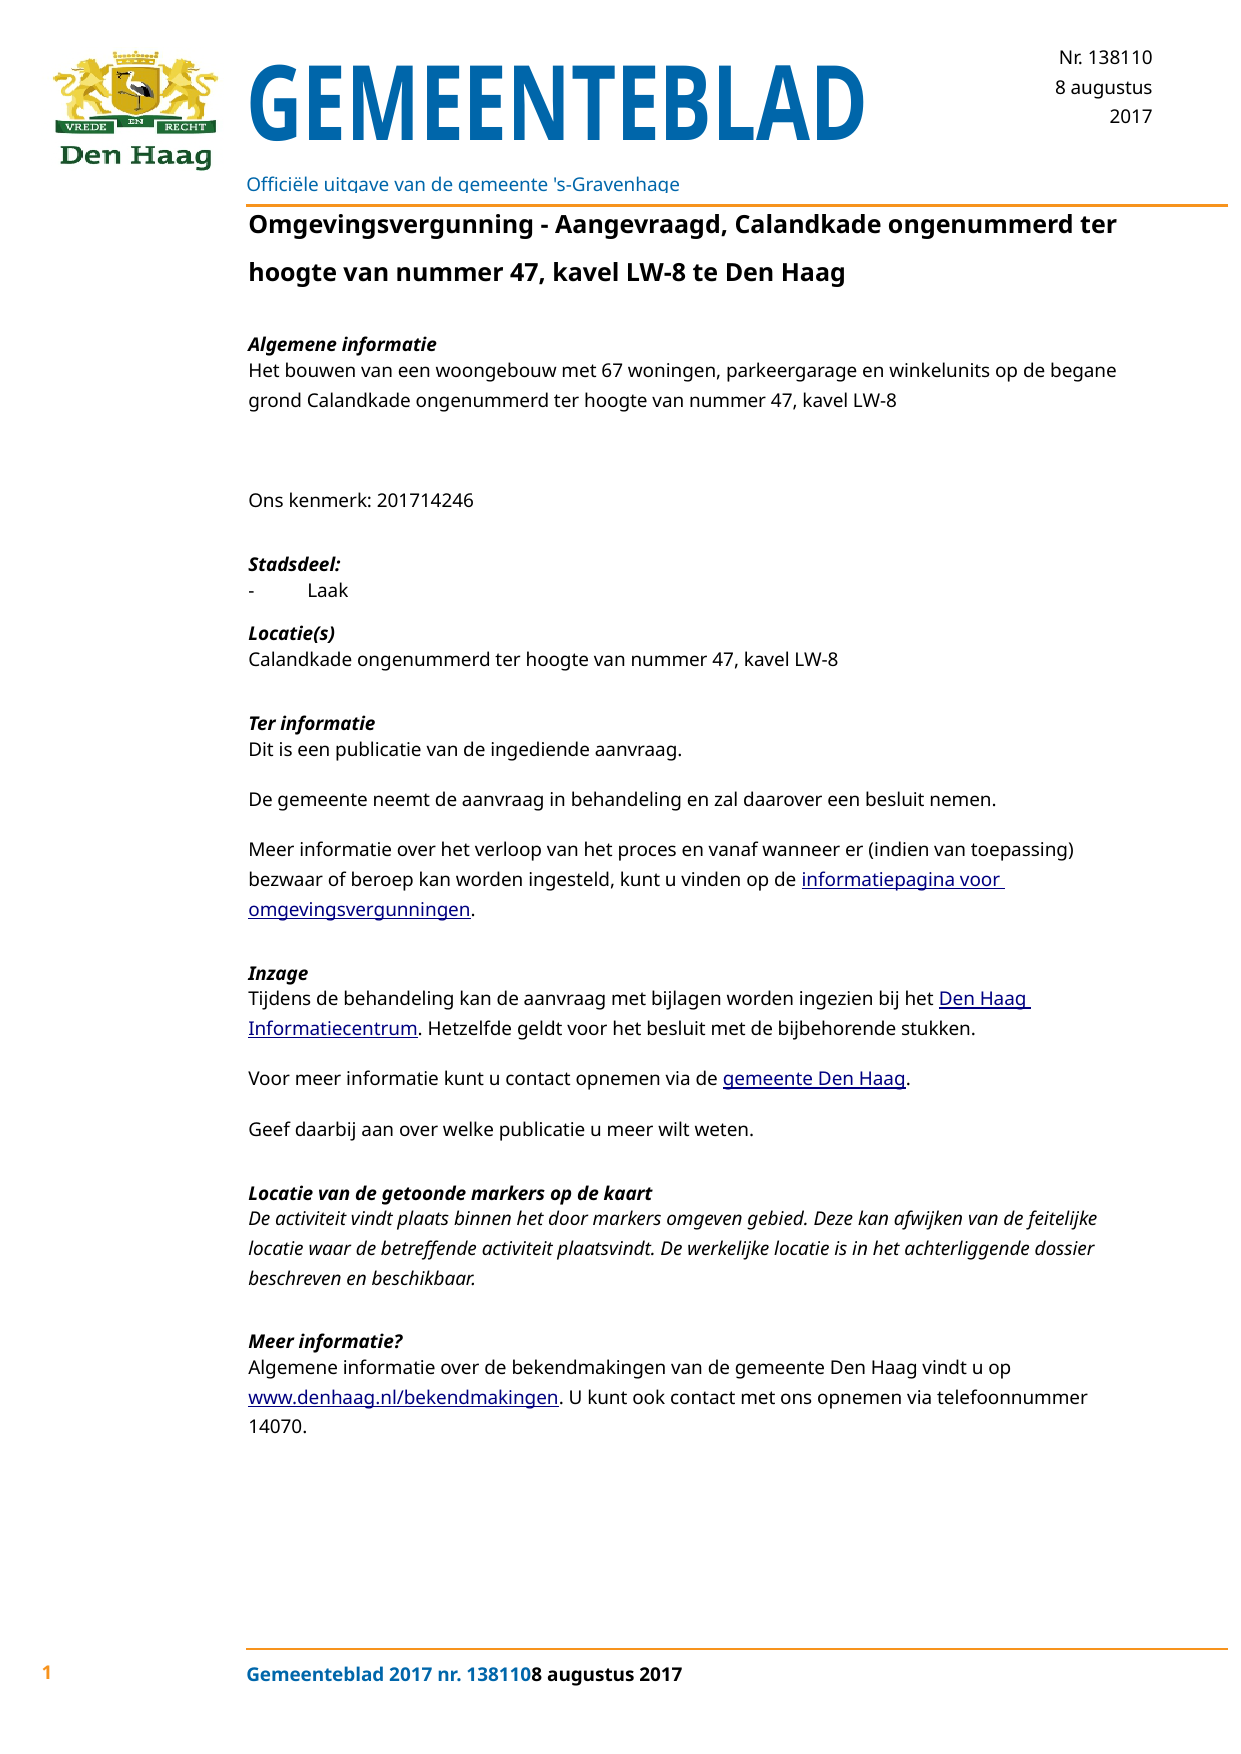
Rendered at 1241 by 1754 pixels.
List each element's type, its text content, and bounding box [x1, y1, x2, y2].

text Omgevingsvergunning - Aangevraagd, Calandkade ongenummerd ter hoogte van nummer 47, kavel LW-8 te Den Haag [248, 207, 1152, 288]
text Het bouwen van een woongebouw met 67 woningen, parkeergarage en winkelunits op de begane grond Calandkade ongenummerd ter hoogte van nummer 47, kavel LW-8 [248, 357, 1152, 412]
text Ter informatie [248, 710, 1152, 736]
text Inzage [248, 960, 1152, 986]
text Dit is een publicatie van de ingediende aanvraag. [248, 736, 1152, 762]
text Meer informatie over het verloop van het proces en vanaf wanneer er (indien van toepassing) bezwaar of beroep kan worden ingesteld, kunt u vinden op de informatiepagina voor omgevingsvergunningen. [248, 837, 1152, 922]
text Geef daarbij aan over welke publicatie u meer wilt weten. [248, 1116, 1152, 1142]
text Algemene informatie [248, 331, 1152, 357]
text Calandkade ongenummerd ter hoogte van nummer 47, kavel LW-8 [248, 646, 1152, 672]
text De gemeente neemt de aanvraag in behandeling en zal daarover een besluit nemen. [248, 786, 1152, 812]
text Voor meer informatie kunt u contact opnemen via de gemeente Den Haag. [248, 1066, 1152, 1091]
text Stadsdeel: [248, 552, 1152, 577]
text Ons kenmerk: 201714246 [248, 488, 1152, 513]
text De activiteit vindt plaats binnen het door markers omgeven gebied. Deze kan afwijken van de feitelijke locatie waar de betreffende activiteit plaatsvindt. De werkelijke locatie is in het achterliggende dossier beschreven en beschikbaar. [248, 1206, 1152, 1291]
text Algemene informatie over de bekendmakingen van de gemeente Den Haag vindt u op www.denhaag.nl/bekendmakingen. U kunt ook contact met ons opnemen via telefoonnummer 14070. [248, 1354, 1152, 1439]
text Meer informatie? [248, 1329, 1152, 1354]
text Locatie(s) [248, 620, 1152, 646]
list Laak [248, 577, 1152, 603]
text Locatie van de getoonde markers op de kaart [248, 1180, 1152, 1206]
picture [41, 47, 231, 172]
text Tijdens de behandeling kan de aanvraag met bijlagen worden ingezien bij het Den Haag Informatiecentrum. Hetzelfde geldt voor het besluit met de bijbehorende stukken. [248, 986, 1152, 1041]
